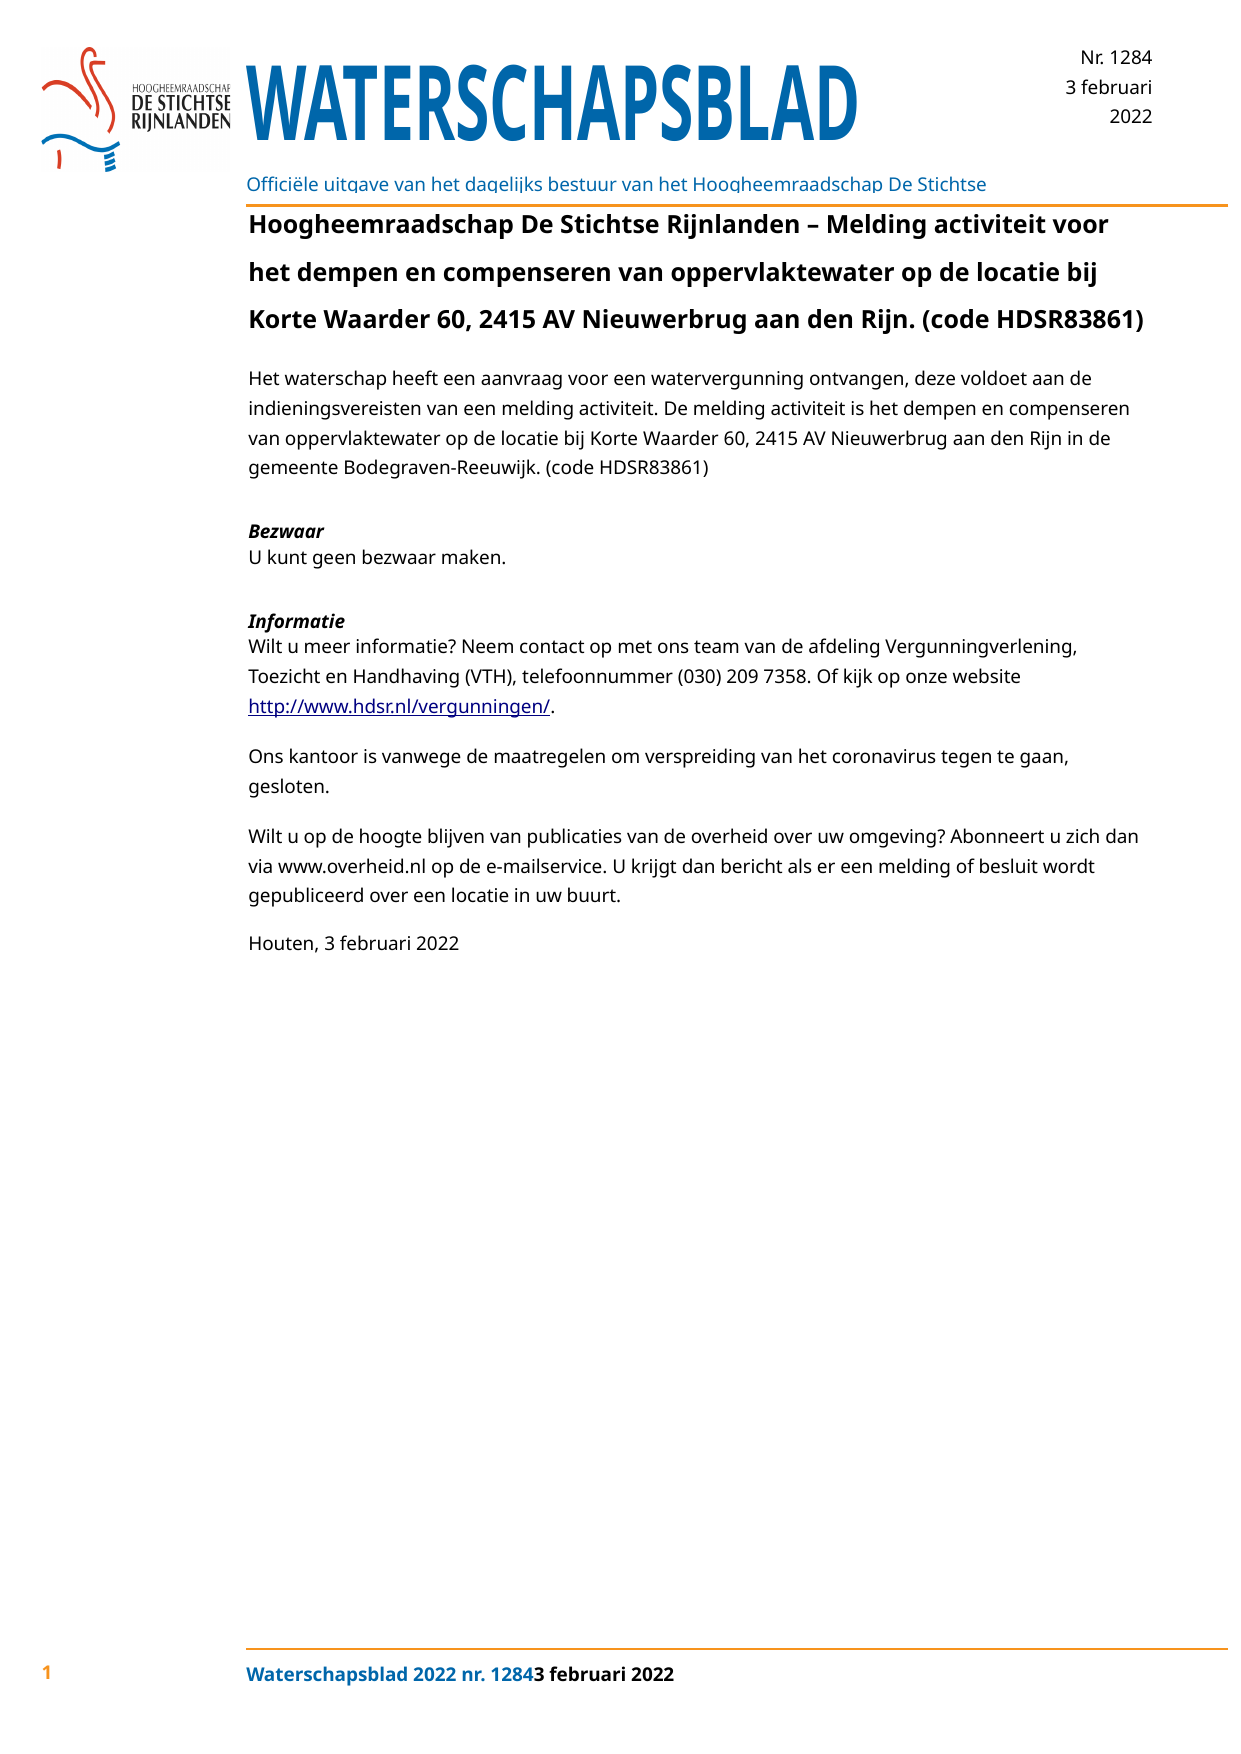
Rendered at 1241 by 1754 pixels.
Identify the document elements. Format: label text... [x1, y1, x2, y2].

text Wilt u meer informatie? Neem contact op met ons team van de afdeling Vergunningverlening, Toezicht en Handhaving (VTH), telefoonnummer (030) 209 7358. Of kijk op onze website http://www.hdsr.nl/vergunningen/. [248, 634, 1152, 718]
text Bezwaar [248, 518, 1152, 544]
text Hoogheemraadschap De Stichtse Rijnlanden – Melding activiteit voor het dempen en compenseren van oppervlaktewater op de locatie bij Korte Waarder 60, 2415 AV Nieuwerbrug aan den Rijn. (code HDSR83861) [248, 207, 1152, 336]
text Wilt u op de hoogte blijven van publicaties van de overheid over uw omgeving? Abonneert u zich dan via www.overheid.nl op de e-mailservice. U krijgt dan bericht als er een melding of besluit wordt gepubliceerd over een locatie in uw buurt. [248, 823, 1152, 908]
text U kunt geen bezwaar maken. [248, 544, 1152, 570]
text Informatie [248, 608, 1152, 634]
picture [41, 47, 231, 172]
text Houten, 3 februari 2022 [248, 930, 1152, 956]
text Het waterschap heeft een aanvraag voor een watervergunning ontvangen, deze voldoet aan de indieningsvereisten van een melding activiteit. De melding activiteit is het dempen en compenseren van oppervlaktewater op de locatie bij Korte Waarder 60, 2415 AV Nieuwerbrug aan den Rijn in de gemeente Bodegraven-Reeuwijk. (code HDSR83861) [248, 366, 1152, 480]
text Ons kantoor is vanwege de maatregelen om verspreiding van het coronavirus tegen te gaan, gesloten. [248, 743, 1152, 798]
